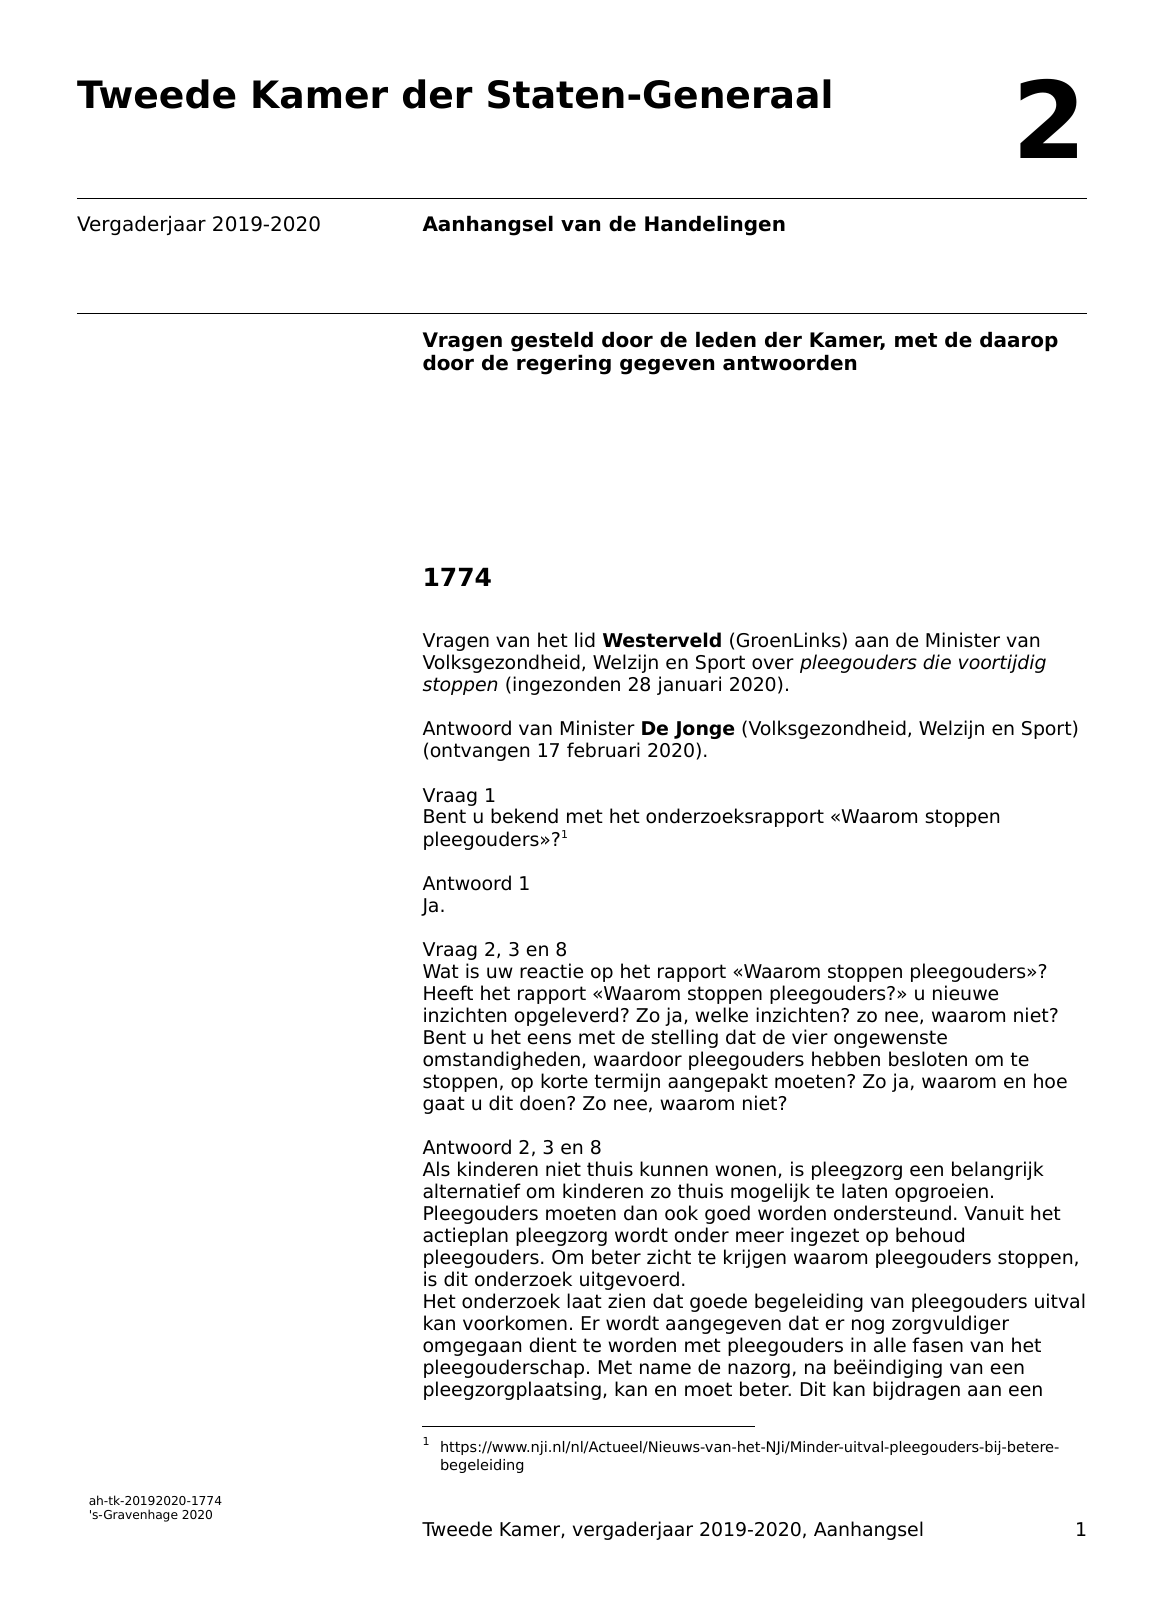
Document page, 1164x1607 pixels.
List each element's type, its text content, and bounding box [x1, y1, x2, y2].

table_cell Vragen gesteld door de leden der Kamer, met de daarop door de regering gegeven antwoorden [422, 314, 1087, 375]
text Wat is uw reactie op het rapport «Waarom stoppen pleegouders»? [422, 961, 1087, 983]
text Antwoord 2, 3 en 8 [422, 1137, 1087, 1159]
text Bent u bekend met het onderzoeksrapport «Waarom stoppen pleegouders»? [422, 806, 1087, 850]
text Antwoord van Minister De Jonge (Volksgezondheid, Welzijn en Sport) (ontvangen 17 februari 2020). [422, 718, 1087, 762]
text ah-tk-20192020-1774 [88, 1494, 323, 1508]
table_header 2 [886, 59, 1087, 198]
table_cell Aanhangsel van de Handelingen [422, 199, 1087, 313]
text Ja. [422, 894, 1087, 917]
text Heeft het rapport «Waarom stoppen pleegouders?» u nieuwe inzichten opgeleverd? Zo ja, welke inzichten? zo nee, waarom niet? [422, 983, 1087, 1027]
table_header Tweede Kamer der Staten-Generaal [77, 59, 886, 198]
text Antwoord 1 [422, 873, 1087, 894]
text Vraag 1 [422, 784, 1087, 806]
table_cell [77, 314, 422, 375]
text https://www.nji.nl/nl/Actueel/Nieuws-van-het-NJi/Minder-uitval-pleegouders-bij-betere-begeleiding [422, 1435, 1087, 1474]
text 1774 [422, 563, 1087, 592]
text Bent u het eens met de stelling dat de vier ongewenste omstandigheden, waardoor pleegouders hebben besloten om te stoppen, op korte termijn aangepakt moeten? Zo ja, waarom en hoe gaat u dit doen? Zo nee, waarom niet? [422, 1027, 1087, 1114]
text Vraag 2, 3 en 8 [422, 939, 1087, 961]
text Vragen van het lid Westerveld (GroenLinks) aan de Minister van Volksgezondheid, Welzijn en Sport over pleegouders die voortijdig stoppen (ingezonden 28 januari 2020). [422, 630, 1087, 696]
text Als kinderen niet thuis kunnen wonen, is pleegzorg een belangrijk alternatief om kinderen zo thuis mogelijk te laten opgroeien. Pleegouders moeten dan ook goed worden ondersteund. Vanuit het actieplan pleegzorg wordt onder meer ingezet op behoud pleegouders. Om beter zicht te krijgen waarom pleegouders stoppen, is dit onderzoek uitgevoerd. [422, 1159, 1087, 1291]
text 's-Gravenhage 2020 [88, 1508, 323, 1522]
table_cell Vergaderjaar 2019-2020 [77, 199, 422, 313]
text Het onderzoek laat zien dat goede begeleiding van pleegouders uitval kan voorkomen. Er wordt aangegeven dat er nog zorgvuldiger omgegaan dient te worden met pleegouders in alle fasen van het pleegouderschap. Met name de nazorg, na beëindiging van een pleegzorgplaatsing, kan en moet beter. Dit kan bijdragen aan een [422, 1291, 1087, 1401]
